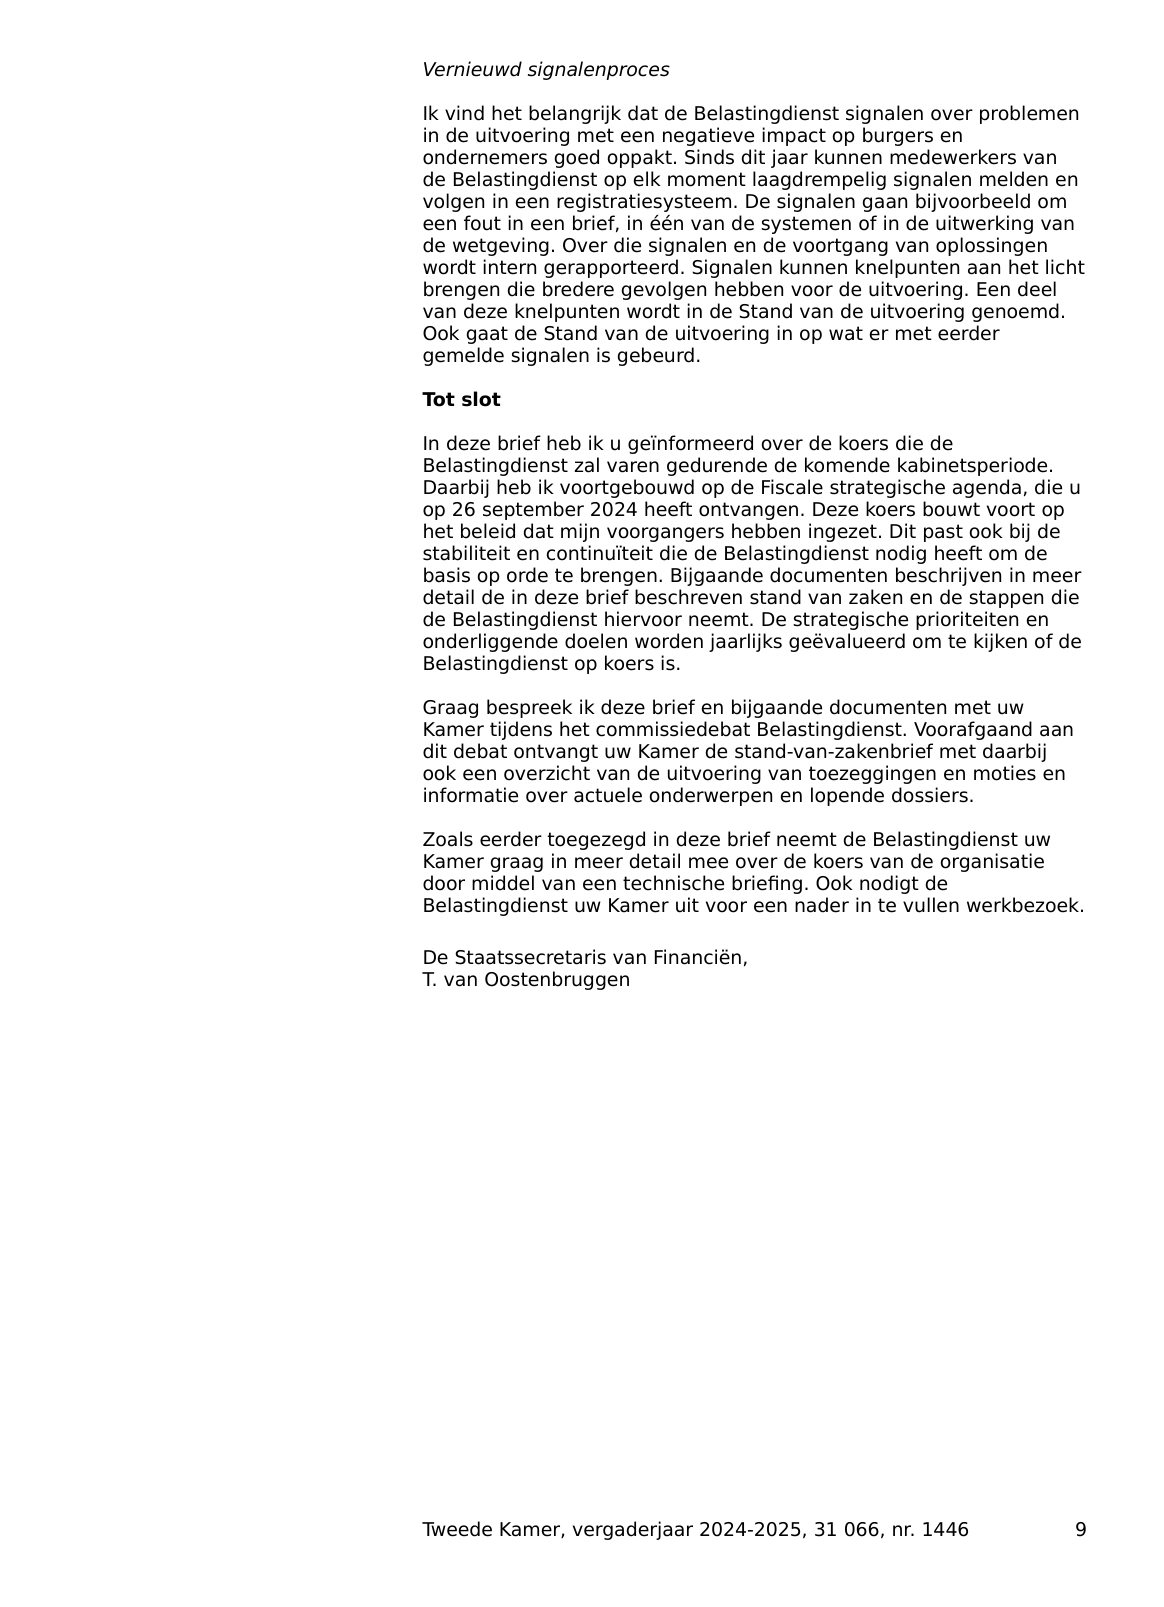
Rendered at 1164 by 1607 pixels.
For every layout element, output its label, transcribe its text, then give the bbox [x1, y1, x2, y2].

text Ik vind het belangrijk dat de Belastingdienst signalen over problemen in de uitvoering met een negatieve impact op burgers en ondernemers goed oppakt. Sinds dit jaar kunnen medewerkers van de Belastingdienst op elk moment laagdrempelig signalen melden en volgen in een registratiesysteem. De signalen gaan bijvoorbeeld om een fout in een brief, in één van de systemen of in de uitwerking van de wetgeving. Over die signalen en de voortgang van oplossingen wordt intern gerapporteerd. Signalen kunnen knelpunten aan het licht brengen die bredere gevolgen hebben voor de uitvoering. Een deel van deze knelpunten wordt in de Stand van de uitvoering genoemd. Ook gaat de Stand van de uitvoering in op wat er met eerder gemelde signalen is gebeurd. [422, 103, 1087, 367]
text Zoals eerder toegezegd in deze brief neemt de Belastingdienst uw Kamer graag in meer detail mee over de koers van de organisatie door middel van een technische briefing. Ook nodigt de Belastingdienst uw Kamer uit voor een nader in te vullen werkbezoek. [422, 829, 1087, 917]
subtitle Vernieuwd signalenproces [422, 59, 1087, 81]
text Graag bespreek ik deze brief en bijgaande documenten met uw Kamer tijdens het commissiedebat Belastingdienst. Voorafgaand aan dit debat ontvangt uw Kamer de stand-van-zakenbrief met daarbij ook een overzicht van de uitvoering van toezeggingen en moties en informatie over actuele onderwerpen en lopende dossiers. [422, 697, 1087, 807]
subtitle Tot slot [422, 389, 1087, 411]
text In deze brief heb ik u geïnformeerd over de koers die de Belastingdienst zal varen gedurende de komende kabinetsperiode. Daarbij heb ik voortgebouwd op de Fiscale strategische agenda, die u op 26 september 2024 heeft ontvangen. Deze koers bouwt voort op het beleid dat mijn voorgangers hebben ingezet. Dit past ook bij de stabiliteit en continuïteit die de Belastingdienst nodig heeft om de basis op orde te brengen. Bijgaande documenten beschrijven in meer detail de in deze brief beschreven stand van zaken en de stappen die de Belastingdienst hiervoor neemt. De strategische prioriteiten en onderliggende doelen worden jaarlijks geëvalueerd om te kijken of de Belastingdienst op koers is. [422, 433, 1087, 675]
text De Staatssecretaris van Financiën, T. van Oostenbruggen [422, 947, 1087, 991]
